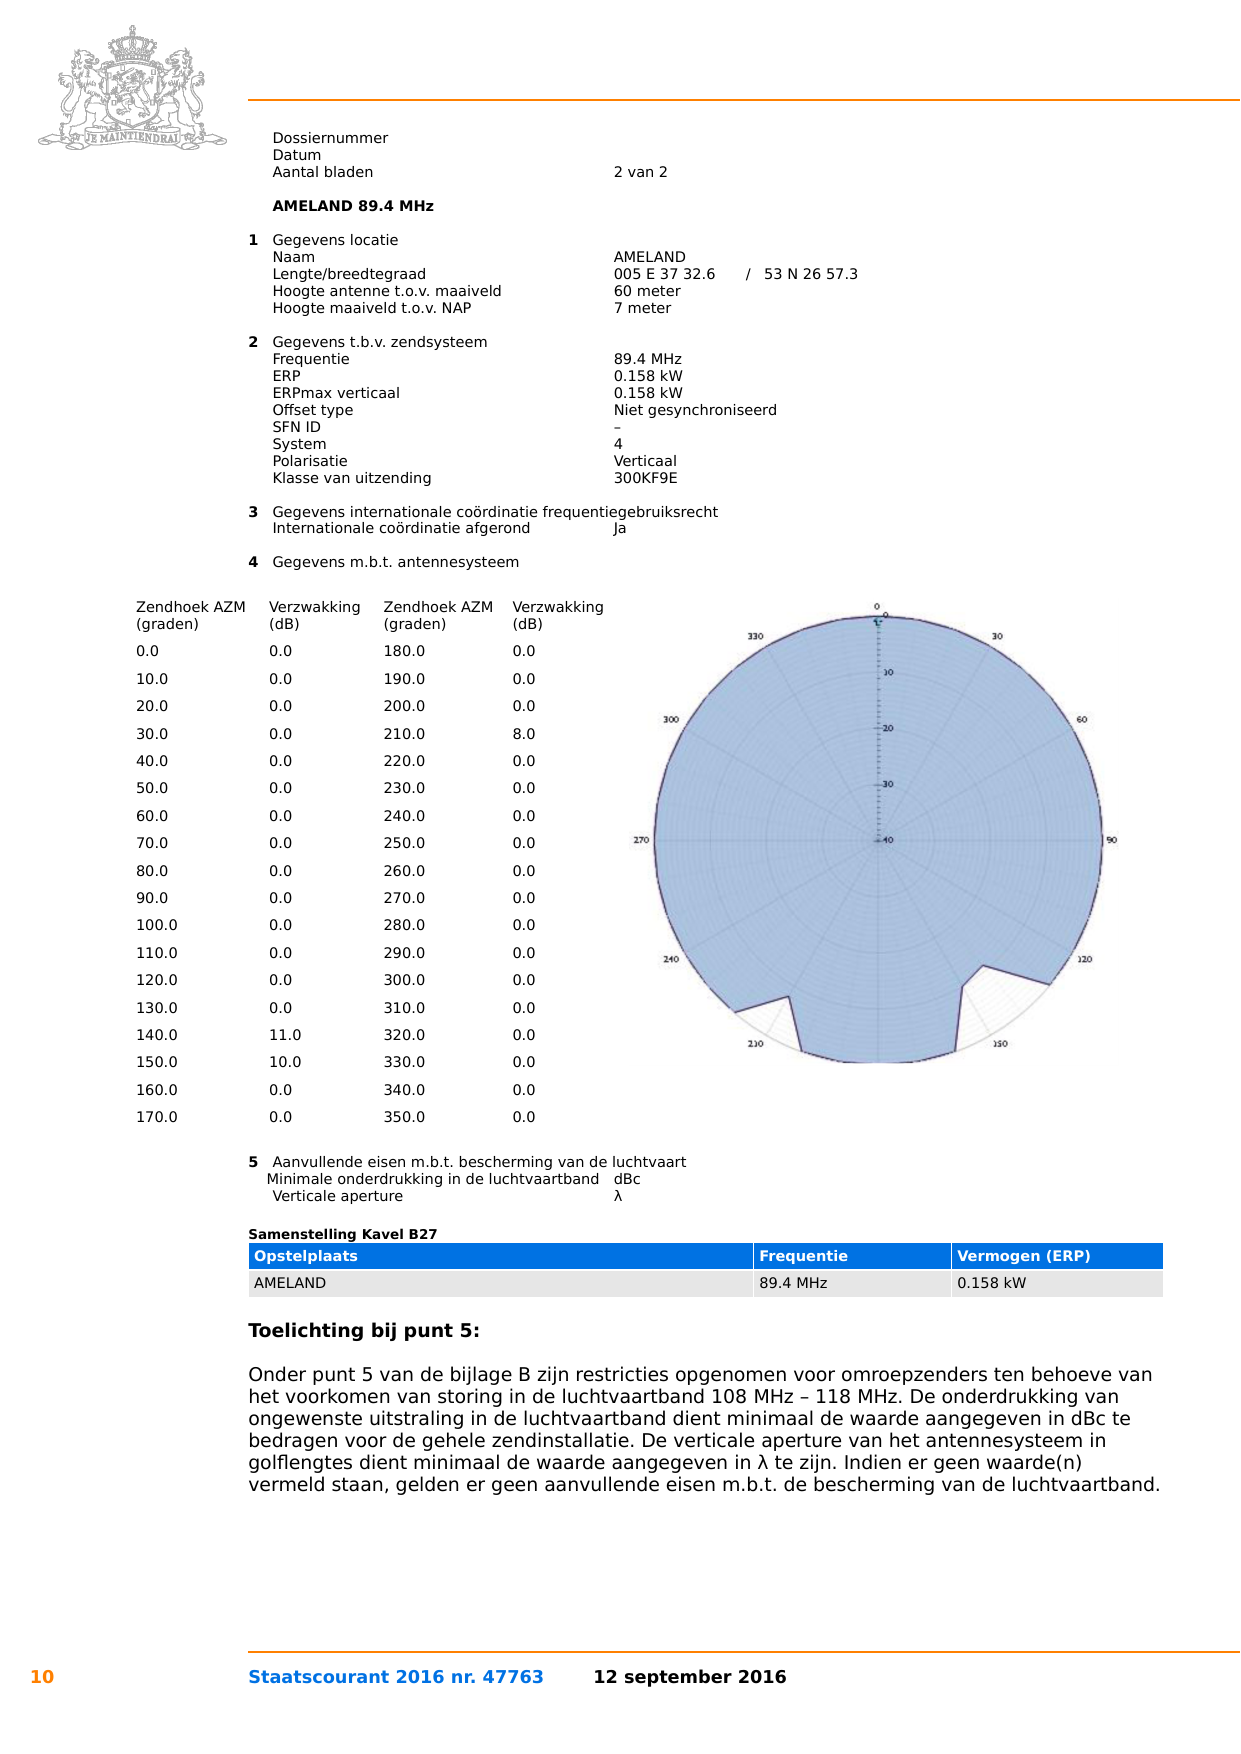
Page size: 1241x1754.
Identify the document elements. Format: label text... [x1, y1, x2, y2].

table_cell [248, 419, 266, 436]
table_cell Dossiernummer [266, 130, 607, 147]
table_cell 290.0 [378, 940, 506, 966]
table_cell 0.0 [507, 666, 622, 692]
table_cell Naam [266, 249, 607, 266]
table_cell 90.0 [131, 885, 262, 912]
table_cell Gegevens t.b.v. zendsysteem [266, 334, 1163, 351]
table_cell / [740, 266, 758, 283]
table_cell 330.0 [378, 1050, 506, 1076]
table_cell 300KF9E [608, 470, 1163, 486]
table_header Verzwakking (dB) [263, 594, 377, 638]
table_cell 0.0 [263, 830, 377, 857]
table_cell AMELAND [249, 1271, 753, 1297]
table_cell [248, 402, 266, 418]
text Onder punt 5 van de bijlage B zijn restricties opgenomen voor omroepzenders ten behoeve van het voorkomen van storing in de luchtvaartband 108 MHz – 118 MHz. De onderdrukking van ongewenste uitstraling in de luchtvaartband dient minimaal de waarde aangegeven in dBc te bedragen voor de gehele zendinstallatie. De verticale aperture van het antennesysteem in golflengtes dient minimaal de waarde aangegeven in λ te zijn. Indien er geen waarde(n) vermeld staan, gelden er geen aanvullende eisen m.b.t. de bescherming van de luchtvaartband. [248, 1364, 1163, 1496]
table_cell [266, 181, 1163, 198]
table_cell 0.0 [507, 1050, 622, 1076]
table_cell 200.0 [378, 694, 506, 720]
table_header Zendhoek AZM (graden) [378, 594, 506, 638]
table_cell 120.0 [131, 968, 262, 994]
table_cell 340.0 [378, 1077, 506, 1103]
table_cell [266, 538, 1163, 554]
table_cell Opstelplaats [249, 1243, 753, 1269]
table_cell 0.0 [507, 694, 622, 720]
table_cell [248, 1188, 266, 1204]
table_cell [248, 385, 266, 402]
picture [628, 598, 1119, 1066]
table_cell 110.0 [131, 940, 262, 966]
table_cell Klasse van uitzending [266, 470, 607, 486]
table_cell Aantal bladen [266, 164, 607, 181]
table_cell Hoogte antenne t.o.v. maaiveld [266, 283, 607, 300]
table_cell 0.158 kW [952, 1271, 1163, 1297]
table_header Samenstelling Kavel B27 [248, 1226, 1163, 1242]
table_cell 2 van 2 [608, 164, 1163, 181]
table_cell Hoogte maaiveld t.o.v. NAP [266, 300, 607, 317]
table_cell 140.0 [131, 1022, 262, 1048]
table_cell 0.0 [263, 885, 377, 912]
table_cell [248, 368, 266, 384]
table_cell 180.0 [378, 639, 506, 665]
table_cell [248, 164, 266, 181]
table_cell [248, 520, 266, 537]
table_cell 0.0 [263, 803, 377, 829]
table_header Aanvullende eisen m.b.t. bescherming van de luchtvaart [266, 1154, 1163, 1171]
table_cell Verticale aperture [266, 1188, 607, 1204]
table_cell 53 N 26 57.3 [758, 266, 1163, 283]
table_cell 0.0 [507, 748, 622, 774]
table_cell 0.0 [507, 885, 622, 912]
table_cell 0.0 [507, 858, 622, 884]
table_cell 005 E 37 32.6 [608, 266, 739, 283]
table_cell 0.0 [507, 639, 622, 665]
table_cell [248, 249, 266, 266]
table_cell 4 [248, 554, 266, 571]
table_cell Vermogen (ERP) [952, 1243, 1163, 1269]
table_cell [608, 130, 1163, 147]
table_cell 3 [248, 504, 266, 520]
table_cell Polarisatie [266, 453, 607, 469]
table_cell 0.0 [263, 1077, 377, 1103]
table_cell 20.0 [131, 694, 262, 720]
table_cell 0.158 kW [608, 385, 1163, 402]
table_header [623, 594, 1163, 1131]
table_cell [248, 130, 266, 147]
table_cell 0.0 [263, 776, 377, 802]
table_cell [248, 266, 266, 283]
table_cell 2 [248, 334, 266, 351]
table_cell [248, 181, 266, 198]
table_cell 260.0 [378, 858, 506, 884]
table_cell AMELAND 89.4 MHz [266, 198, 1163, 215]
table_cell 0.0 [507, 995, 622, 1021]
table_cell 230.0 [378, 776, 506, 802]
table_cell [266, 215, 1163, 232]
table_cell 0.0 [263, 694, 377, 720]
table_cell [248, 486, 266, 503]
table_cell 320.0 [378, 1022, 506, 1048]
table_cell 0.0 [507, 803, 622, 829]
table_cell dBc [608, 1171, 1163, 1188]
table_cell 1 [248, 232, 266, 249]
table_cell – [608, 419, 1163, 436]
table_cell 30.0 [131, 721, 262, 747]
table_cell 0.0 [507, 830, 622, 857]
table_cell Lengte/breedtegraad [266, 266, 607, 283]
table_cell Datum [266, 147, 607, 164]
table_header 5 [248, 1154, 266, 1188]
table_cell 89.4 MHz [754, 1271, 951, 1297]
table_cell 0.0 [131, 639, 262, 665]
table_cell 60 meter [608, 283, 1163, 300]
table_cell AMELAND [608, 249, 1163, 266]
table_cell 270.0 [378, 885, 506, 912]
table_cell 50.0 [131, 776, 262, 802]
table_cell 0.0 [263, 858, 377, 884]
table_cell 100.0 [131, 913, 262, 939]
table_cell 0.0 [263, 721, 377, 747]
table_cell 130.0 [131, 995, 262, 1021]
table_cell 0.0 [507, 968, 622, 994]
table_cell 0.158 kW [608, 368, 1163, 384]
table_cell 300.0 [378, 968, 506, 994]
table_cell 0.0 [507, 1077, 622, 1103]
table_cell 0.0 [263, 995, 377, 1021]
table_header Verzwakking (dB) [507, 594, 622, 638]
table_cell 80.0 [131, 858, 262, 884]
table_cell 4 [608, 436, 1163, 452]
table_cell 0.0 [263, 666, 377, 692]
table_cell [266, 317, 1163, 334]
table_cell [266, 486, 1163, 503]
table_cell 89.4 MHz [608, 351, 1163, 368]
table_cell 70.0 [131, 830, 262, 857]
table_cell 170.0 [131, 1104, 262, 1131]
table_cell Frequentie [266, 351, 607, 368]
table_cell 0.0 [263, 639, 377, 665]
table_cell 280.0 [378, 913, 506, 939]
table_cell 0.0 [507, 913, 622, 939]
table_cell Minimale onderdrukking in de luchtvaartband [266, 1171, 607, 1188]
table_cell Frequentie [754, 1243, 951, 1269]
table_cell [248, 351, 266, 368]
table_cell 40.0 [131, 748, 262, 774]
table_cell 310.0 [378, 995, 506, 1021]
table_cell Offset type [266, 402, 607, 418]
table_cell [248, 436, 266, 452]
table_cell [248, 453, 266, 469]
table_cell Gegevens m.b.t. antennesysteem [266, 554, 1163, 571]
table_cell [608, 147, 1163, 164]
table_cell λ [608, 1188, 1163, 1204]
table_cell 350.0 [378, 1104, 506, 1131]
table_cell System [266, 436, 607, 452]
table_cell Internationale coördinatie afgerond [266, 520, 607, 537]
table_header Zendhoek AZM (graden) [131, 594, 262, 638]
table_cell [248, 470, 266, 486]
table_cell 0.0 [507, 1104, 622, 1131]
table_cell 0.0 [507, 940, 622, 966]
table_cell 220.0 [378, 748, 506, 774]
table_cell 0.0 [507, 1022, 622, 1048]
table_cell Gegevens locatie [266, 232, 1163, 249]
table_cell Verticaal [608, 453, 1163, 469]
table_cell 0.0 [263, 913, 377, 939]
table_cell [248, 283, 266, 300]
table_cell 7 meter [608, 300, 1163, 317]
table_cell 0.0 [507, 776, 622, 802]
table_cell 8.0 [507, 721, 622, 747]
table_cell Niet gesynchroniseerd [608, 402, 1163, 418]
table_cell 10.0 [263, 1050, 377, 1076]
table_cell 11.0 [263, 1022, 377, 1048]
picture [38, 25, 227, 150]
table_cell 0.0 [263, 1104, 377, 1131]
table_cell 10.0 [131, 666, 262, 692]
table_cell [248, 215, 266, 232]
table_cell 60.0 [131, 803, 262, 829]
table_cell 160.0 [131, 1077, 262, 1103]
table_cell 150.0 [131, 1050, 262, 1076]
table_cell [248, 147, 266, 164]
table_cell [248, 538, 266, 554]
table_cell 0.0 [263, 748, 377, 774]
table_cell 190.0 [378, 666, 506, 692]
table_cell ERP [266, 368, 607, 384]
table_cell 240.0 [378, 803, 506, 829]
table_cell 0.0 [263, 940, 377, 966]
table_cell Ja [608, 520, 1163, 537]
table_cell [248, 300, 266, 317]
table_cell SFN ID [266, 419, 607, 436]
table_cell 0.0 [263, 968, 377, 994]
table_cell [248, 317, 266, 334]
table_cell 250.0 [378, 830, 506, 857]
table_cell [248, 198, 266, 215]
text Toelichting bij punt 5: [248, 1320, 1163, 1342]
table_cell Gegevens internationale coördinatie frequentiegebruiksrecht [266, 504, 1163, 520]
table_cell ERPmax verticaal [266, 385, 607, 402]
table_cell 210.0 [378, 721, 506, 747]
